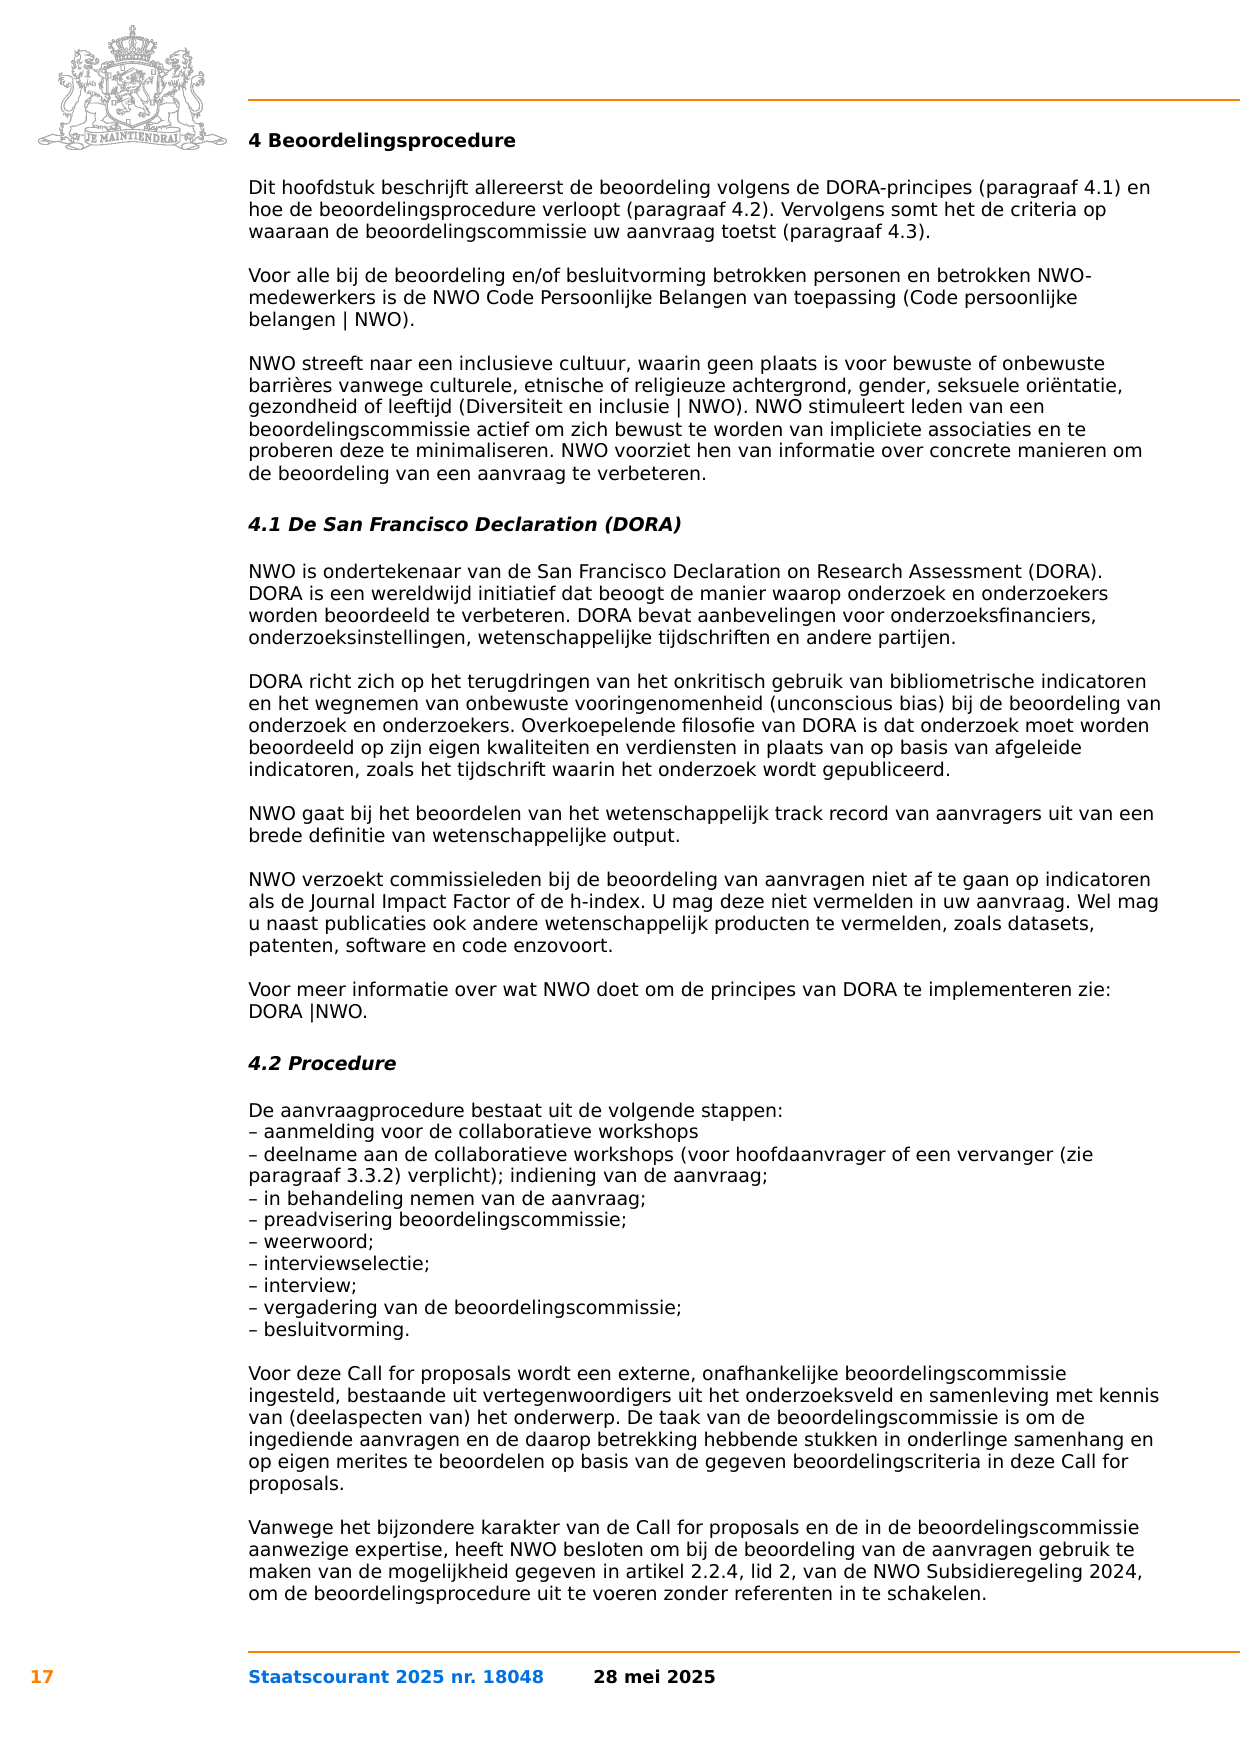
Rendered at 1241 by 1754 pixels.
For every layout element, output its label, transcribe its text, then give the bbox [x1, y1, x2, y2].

text Voor meer informatie over wat NWO doet om de principes van DORA te implementeren zie: DORA |NWO. [248, 978, 1163, 1022]
text NWO verzoekt commissieleden bij de beoordeling van aanvragen niet af te gaan op indicatoren als de Journal Impact Factor of de h-index. U mag deze niet vermelden in uw aanvraag. Wel mag u naast publicaties ook andere wetenschappelijk producten te vermelden, zoals datasets, patenten, software en code enzovoort. [248, 869, 1163, 957]
picture [38, 25, 227, 150]
subtitle 4.1 De San Francisco Declaration (DORA) [248, 514, 1163, 536]
text NWO is ondertekenaar van de San Francisco Declaration on Research Assessment (DORA). DORA is een wereldwijd initiatief dat beoogt de manier waarop onderzoek en onderzoekers worden beoordeeld te verbeteren. DORA bevat aanbevelingen voor onderzoeksfinanciers, onderzoeksinstellingen, wetenschappelijke tijdschriften en andere partijen. [248, 561, 1163, 649]
text Voor deze Call for proposals wordt een externe, onafhankelijke beoordelingscommissie ingesteld, bestaande uit vertegenwoordigers uit het onderzoeksveld en samenleving met kennis van (deelaspecten van) het onderwerp. De taak van de beoordelingscommissie is om de ingediende aanvragen en de daarop betrekking hebbende stukken in onderlinge samenhang en op eigen merites te beoordelen op basis van de gegeven beoordelingscriteria in deze Call for proposals. [248, 1363, 1163, 1495]
text Voor alle bij de beoordeling en/of besluitvorming betrokken personen en betrokken NWO- medewerkers is de NWO Code Persoonlijke Belangen van toepassing (Code persoonlijke belangen | NWO). [248, 265, 1163, 331]
text Vanwege het bijzondere karakter van de Call for proposals en de in de beoordelingscommissie aanwezige expertise, heeft NWO besloten om bij de beoordeling van de aanvragen gebruik te maken van de mogelijkheid gegeven in artikel 2.2.4, lid 2, van de NWO Subsidieregeling 2024, om de beoordelingsprocedure uit te voeren zonder referenten in te schakelen. [248, 1517, 1163, 1605]
text – besluitvorming. [248, 1319, 1163, 1341]
text – vergadering van de beoordelingscommissie; [248, 1297, 1163, 1319]
subtitle 4.2 Procedure [248, 1052, 1163, 1074]
text – aanmelding voor de collaboratieve workshops [248, 1121, 1163, 1143]
text – weerwoord; [248, 1231, 1163, 1253]
text Dit hoofdstuk beschrijft allereerst de beoordeling volgens de DORA-principes (paragraaf 4.1) en hoe de beoordelingsprocedure verloopt (paragraaf 4.2). Vervolgens somt het de criteria op waaraan de beoordelingscommissie uw aanvraag toetst (paragraaf 4.3). [248, 177, 1163, 243]
text NWO streeft naar een inclusieve cultuur, waarin geen plaats is voor bewuste of onbewuste barrières vanwege culturele, etnische of religieuze achtergrond, gender, seksuele oriëntatie, gezondheid of leeftijd (Diversiteit en inclusie | NWO). NWO stimuleert leden van een beoordelingscommissie actief om zich bewust te worden van impliciete associaties en te proberen deze te minimaliseren. NWO voorziet hen van informatie over concrete manieren om de beoordeling van een aanvraag te verbeteren. [248, 352, 1163, 484]
text – interview; [248, 1275, 1163, 1297]
text – preadvisering beoordelingscommissie; [248, 1209, 1163, 1231]
text DORA richt zich op het terugdringen van het onkritisch gebruik van bibliometrische indicatoren en het wegnemen van onbewuste vooringenomenheid (unconscious bias) bij de beoordeling van onderzoek en onderzoekers. Overkoepelende filosofie van DORA is dat onderzoek moet worden beoordeeld op zijn eigen kwaliteiten en verdiensten in plaats van op basis van afgeleide indicatoren, zoals het tijdschrift waarin het onderzoek wordt gepubliceerd. [248, 671, 1163, 781]
subtitle 4 Beoordelingsprocedure [248, 130, 1163, 152]
text – in behandeling nemen van de aanvraag; [248, 1187, 1163, 1209]
text – deelname aan de collaboratieve workshops (voor hoofdaanvrager of een vervanger (zie paragraaf 3.3.2) verplicht); indiening van de aanvraag; [248, 1143, 1163, 1187]
text De aanvraagprocedure bestaat uit de volgende stappen: [248, 1099, 1163, 1121]
text – interviewselectie; [248, 1253, 1163, 1275]
text NWO gaat bij het beoordelen van het wetenschappelijk track record van aanvragers uit van een brede definitie van wetenschappelijke output. [248, 803, 1163, 847]
